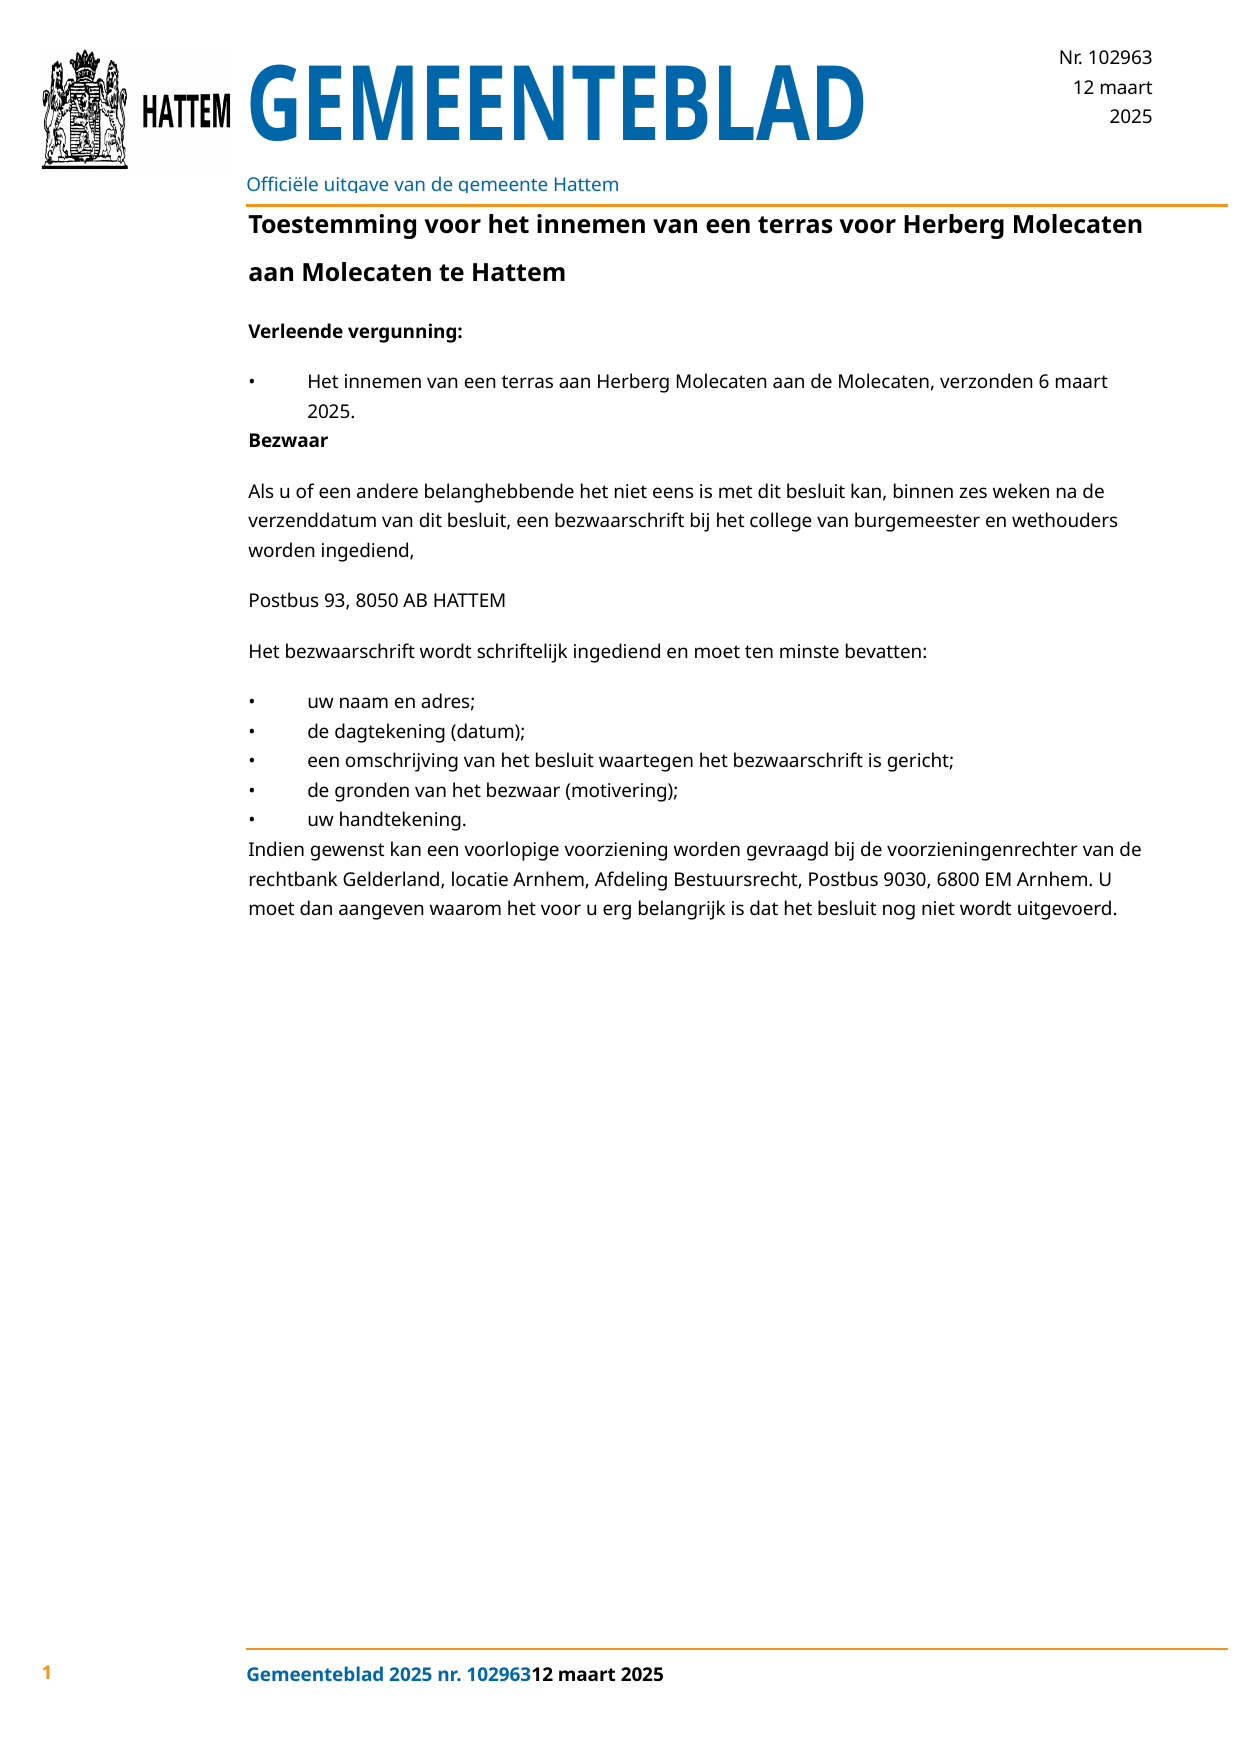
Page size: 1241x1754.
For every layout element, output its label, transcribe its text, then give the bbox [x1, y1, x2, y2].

text Het bezwaarschrift wordt schriftelijk ingediend en moet ten minste bevatten: [248, 638, 1152, 664]
text Postbus 93, 8050 AB HATTEM [248, 587, 1152, 613]
text Toestemming voor het innemen van een terras voor Herberg Molecaten aan Molecaten te Hattem [248, 207, 1152, 288]
list uw naam en adres; [248, 688, 1152, 714]
picture [41, 47, 231, 172]
text Als u of een andere belanghebbende het niet eens is met dit besluit kan, binnen zes weken na de verzenddatum van dit besluit, een bezwaarschrift bij het college van burgemeester en wethouders worden ingediend, [248, 478, 1152, 563]
text Indien gewenst kan een voorlopige voorziening worden gevraagd bij de voorzieningenrechter van de rechtbank Gelderland, locatie Arnhem, Afdeling Bestuursrecht, Postbus 9030, 6800 EM Arnhem. U moet dan aangeven waarom het voor u erg belangrijk is dat het besluit nog niet wordt uitgevoerd. [248, 836, 1152, 921]
list de gronden van het bezwaar (motivering); [248, 777, 1152, 803]
text Verleende vergunning: [248, 318, 1152, 344]
text Bezwaar [248, 427, 1152, 453]
list Het innemen van een terras aan Herberg Molecaten aan de Molecaten, verzonden 6 maart 2025. [248, 368, 1152, 424]
list de dagtekening (datum); [248, 718, 1152, 744]
list uw handtekening. [248, 807, 1152, 832]
list een omschrijving van het besluit waartegen het bezwaarschrift is gericht; [248, 747, 1152, 773]
